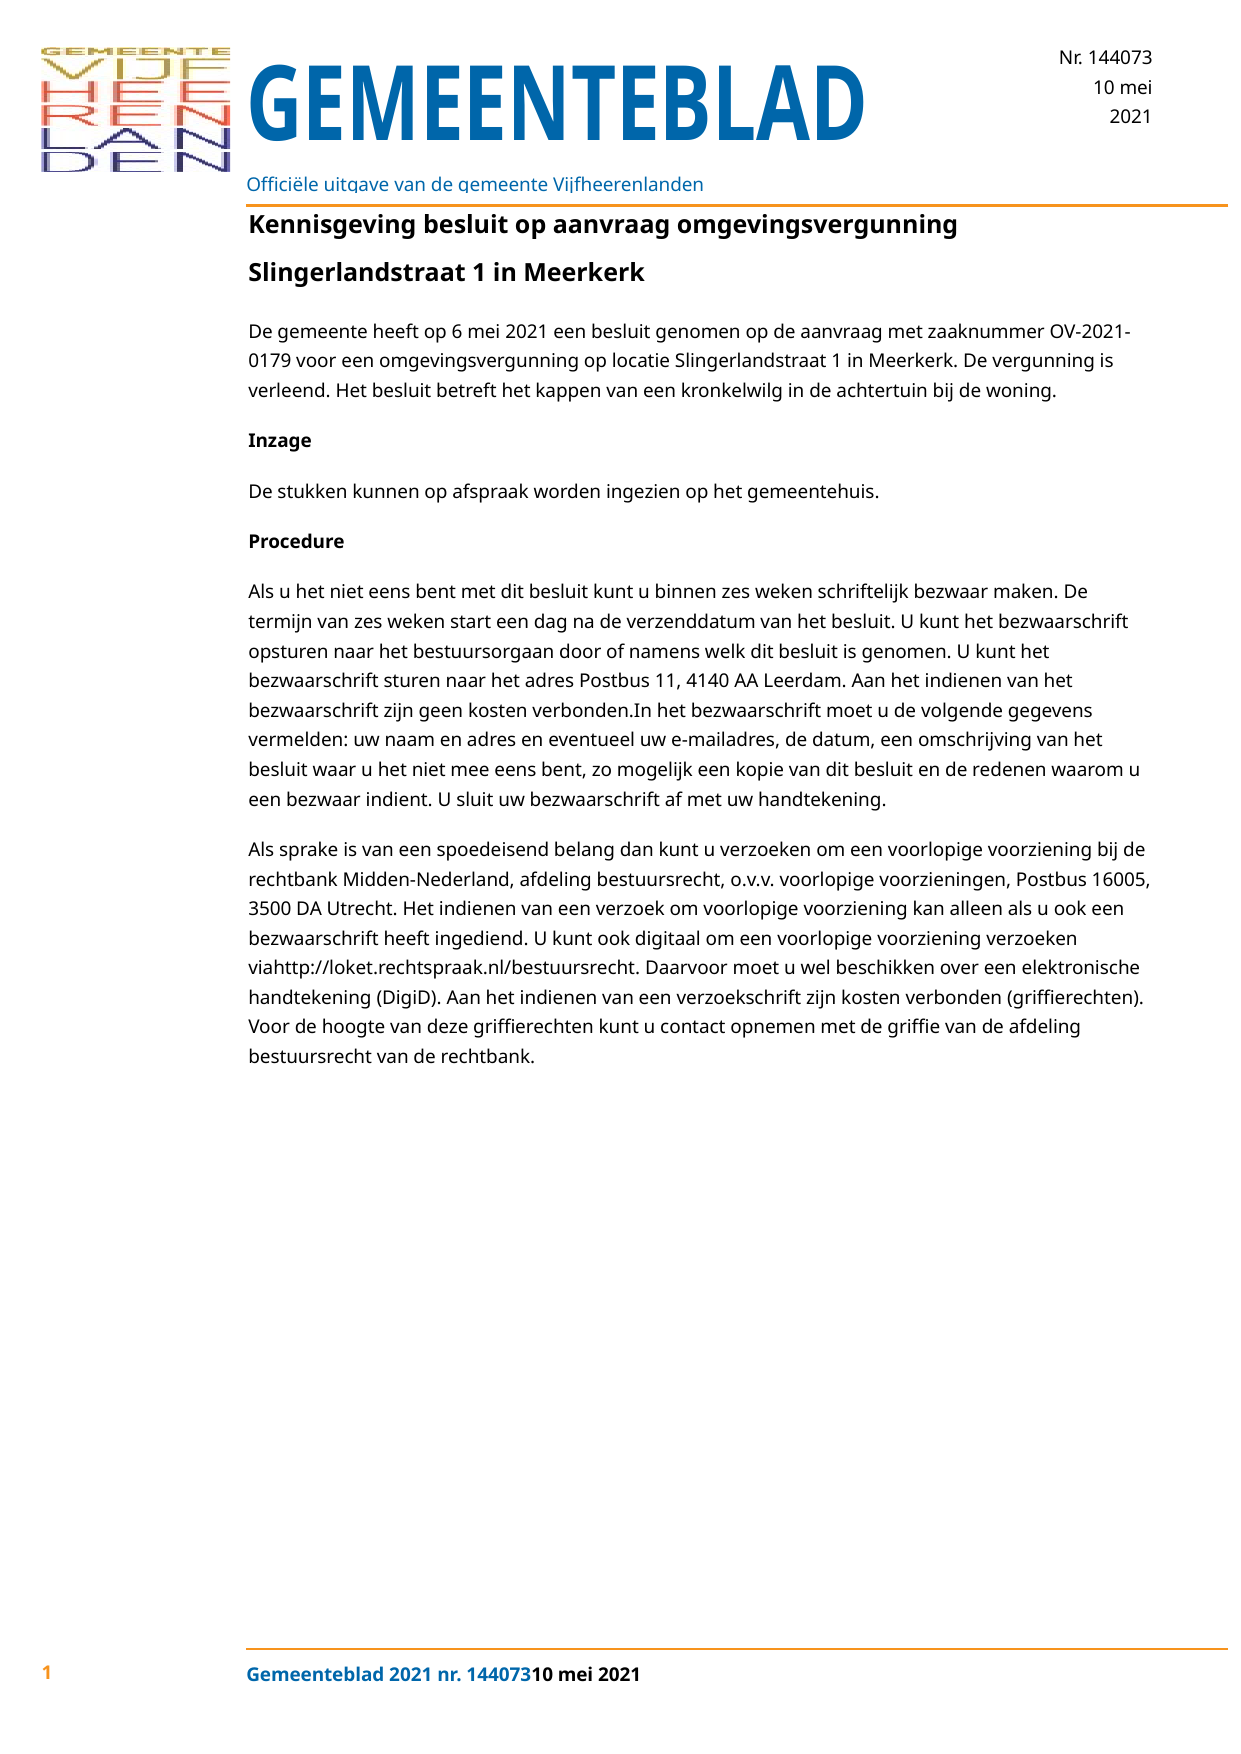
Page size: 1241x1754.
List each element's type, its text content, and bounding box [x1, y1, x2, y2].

text De stukken kunnen op afspraak worden ingezien op het gemeentehuis. [248, 478, 1152, 504]
text De gemeente heeft op 6 mei 2021 een besluit genomen op de aanvraag met zaaknummer OV-2021-0179 voor een omgevingsvergunning op locatie Slingerlandstraat 1 in Meerkerk. De vergunning is verleend. Het besluit betreft het kappen van een kronkelwilg in de achtertuin bij de woning. [248, 318, 1152, 403]
picture [41, 47, 231, 172]
text Als sprake is van een spoedeisend belang dan kunt u verzoeken om een voorlopige voorziening bij de rechtbank Midden-Nederland, afdeling bestuursrecht, o.v.v. voorlopige voorzieningen, Postbus 16005, 3500 DA Utrecht. Het indienen van een verzoek om voorlopige voorziening kan alleen als u ook een bezwaarschrift heeft ingediend. U kunt ook digitaal om een voorlopige voorziening verzoeken viahttp://loket.rechtspraak.nl/bestuursrecht. Daarvoor moet u wel beschikken over een elektronische handtekening (DigiD). Aan het indienen van een verzoekschrift zijn kosten verbonden (griffierechten). Voor de hoogte van deze griffierechten kunt u contact opnemen met de griffie van de afdeling bestuursrecht van de rechtbank. [248, 836, 1152, 1069]
text Procedure [248, 528, 1152, 554]
text Inzage [248, 427, 1152, 453]
text Als u het niet eens bent met dit besluit kunt u binnen zes weken schriftelijk bezwaar maken. De termijn van zes weken start een dag na de verzenddatum van het besluit. U kunt het bezwaarschrift opsturen naar het bestuursorgaan door of namens welk dit besluit is genomen. U kunt het bezwaarschrift sturen naar het adres Postbus 11, 4140 AA Leerdam. Aan het indienen van het bezwaarschrift zijn geen kosten verbonden.In het bezwaarschrift moet u de volgende gegevens vermelden: uw naam en adres en eventueel uw e-mailadres, de datum, een omschrijving van het besluit waar u het niet mee eens bent, zo mogelijk een kopie van dit besluit en de redenen waarom u een bezwaar indient. U sluit uw bezwaarschrift af met uw handtekening. [248, 579, 1152, 812]
text Kennisgeving besluit op aanvraag omgevingsvergunning Slingerlandstraat 1 in Meerkerk [248, 207, 1152, 288]
